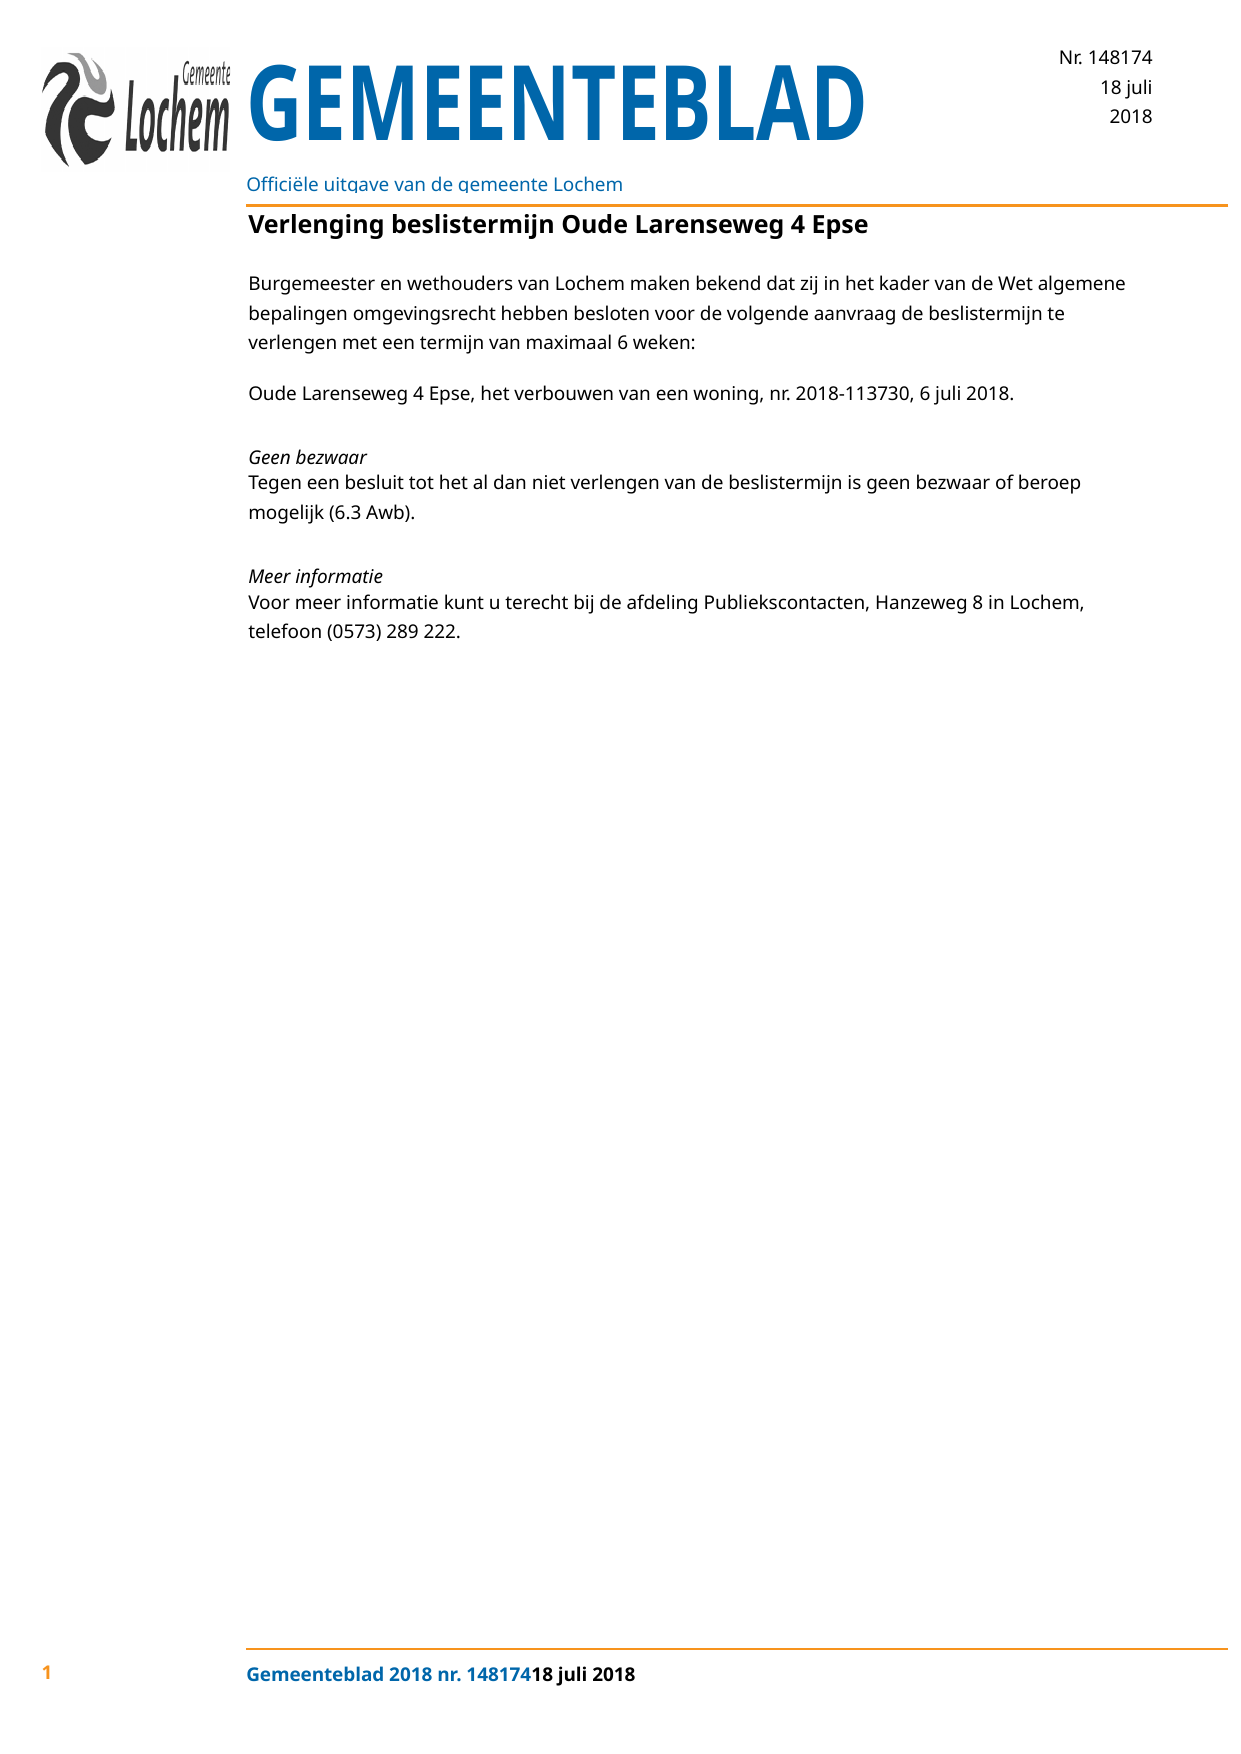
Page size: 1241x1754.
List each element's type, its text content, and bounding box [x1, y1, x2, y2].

text Meer informatie [248, 563, 1152, 589]
text Verlenging beslistermijn Oude Larenseweg 4 Epse [248, 207, 1152, 241]
text Voor meer informatie kunt u terecht bij de afdeling Publiekscontacten, Hanzeweg 8 in Lochem, telefoon (0573) 289 222. [248, 589, 1152, 644]
text Burgemeester en wethouders van Lochem maken bekend dat zij in het kader van de Wet algemene bepalingen omgevingsrecht hebben besloten voor de volgende aanvraag de beslistermijn te verlengen met een termijn van maximaal 6 weken: [248, 270, 1152, 355]
text Geen bezwaar [248, 444, 1152, 469]
text Oude Larenseweg 4 Epse, het verbouwen van een woning, nr. 2018-113730, 6 juli 2018. [248, 380, 1152, 406]
picture [41, 47, 231, 172]
text Tegen een besluit tot het al dan niet verlengen van de beslistermijn is geen bezwaar of beroep mogelijk (6.3 Awb). [248, 469, 1152, 525]
